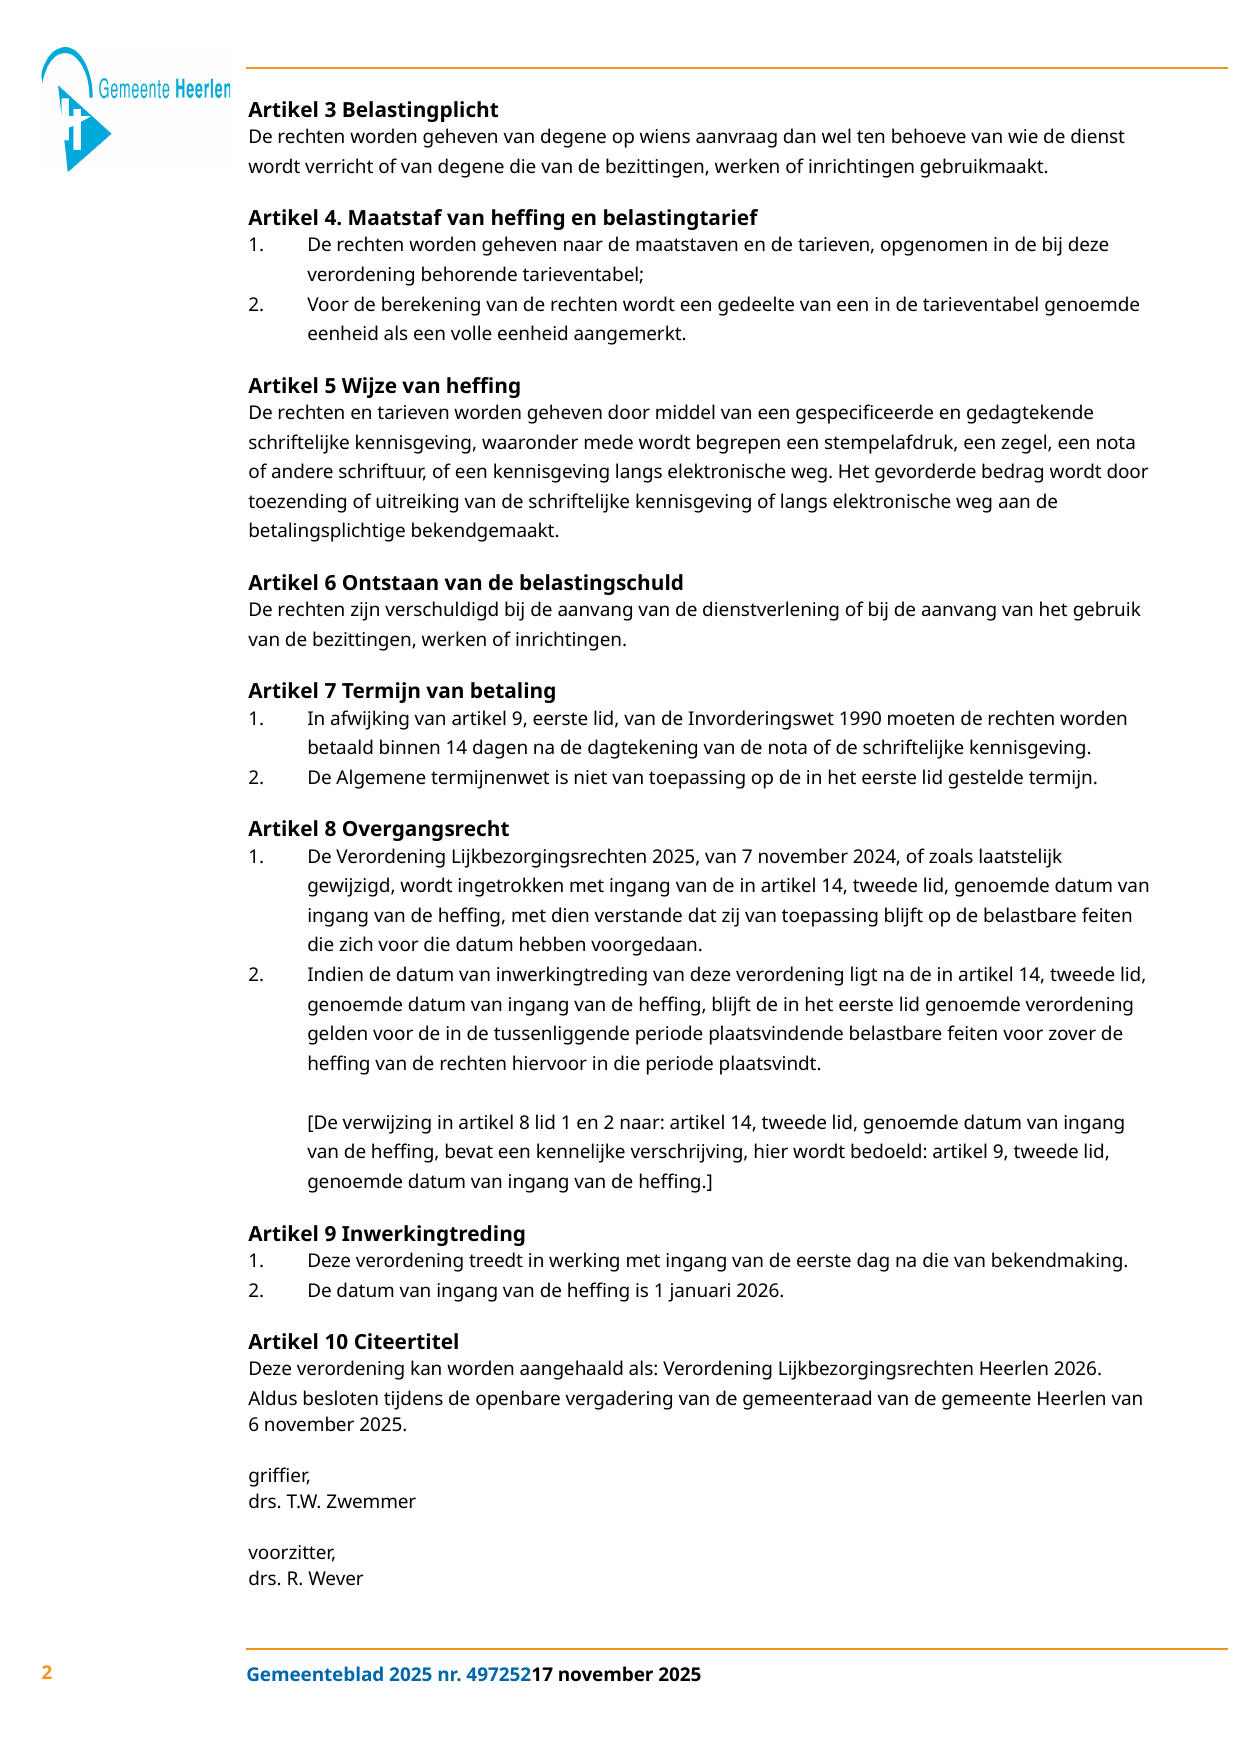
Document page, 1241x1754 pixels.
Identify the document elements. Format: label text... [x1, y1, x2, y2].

text Artikel 10 Citeertitel [248, 1327, 1152, 1356]
text De rechten zijn verschuldigd bij de aanvang van de dienstverlening of bij de aanvang van het gebruik van de bezittingen, werken of inrichtingen. [248, 596, 1152, 652]
text drs. R. Wever [248, 1565, 1152, 1591]
text voorzitter, [248, 1539, 1152, 1565]
text Artikel 4. Maatstaf van heffing en belastingtarief [248, 203, 1152, 232]
text De rechten en tarieven worden geheven door middel van een gespecificeerde en gedagtekende schriftelijke kennisgeving, waaronder mede wordt begrepen een stempelafdruk, een zegel, een nota of andere schriftuur, of een kennisgeving langs elektronische weg. Het gevorderde bedrag wordt door toezending of uitreiking van de schriftelijke kennisgeving of langs elektronische weg aan de betalingsplichtige bekendgemaakt. [248, 399, 1152, 543]
text Aldus besloten tijdens de openbare vergadering van de gemeenteraad van de gemeente Heerlen van 6 november 2025. [248, 1385, 1152, 1437]
picture [41, 47, 59, 70]
text Artikel 6 Ontstaan van de belastingschuld [248, 568, 1152, 596]
list Deze verordening treedt in werking met ingang van de eerste dag na die van bekendmaking. [248, 1247, 1152, 1273]
picture [41, 47, 231, 172]
text Artikel 8 Overgangsrecht [248, 814, 1152, 843]
text drs. T.W. Zwemmer [248, 1488, 1152, 1514]
text De rechten worden geheven van degene op wiens aanvraag dan wel ten behoeve van wie de dienst wordt verricht of van degene die van de bezittingen, werken of inrichtingen gebruikmaakt. [248, 123, 1152, 178]
list De datum van ingang van de heffing is 1 januari 2026. [248, 1277, 1152, 1302]
list De rechten worden geheven naar de maatstaven en de tarieven, opgenomen in de bij deze verordening behorende tarieventabel; [248, 232, 1152, 287]
list De Verordening Lijkbezorgingsrechten 2025, van 7 november 2024, of zoals laatstelijk gewijzigd, wordt ingetrokken met ingang van de in artikel 14, tweede lid, genoemde datum van ingang van de heffing, met dien verstande dat zij van toepassing blijft op de belastbare feiten die zich voor die datum hebben voorgedaan. [248, 843, 1152, 957]
text Artikel 3 Belastingplicht [248, 95, 1152, 123]
text Artikel 7 Termijn van betaling [248, 676, 1152, 705]
list In afwijking van artikel 9, eerste lid, van de Invorderingswet 1990 moeten de rechten worden betaald binnen 14 dagen na de dagtekening van de nota of de schriftelijke kennisgeving. [248, 705, 1152, 760]
text Deze verordening kan worden aangehaald als: Verordening Lijkbezorgingsrechten Heerlen 2026. [248, 1356, 1152, 1381]
list [De verwijzing in artikel 8 lid 1 en 2 naar: artikel 14, tweede lid, genoemde datum van ingang van de heffing, bevat een kennelijke verschrijving, hier wordt bedoeld: artikel 9, tweede lid, genoemde datum van ingang van de heffing.] [248, 1109, 1152, 1194]
text Artikel 5 Wijze van heffing [248, 371, 1152, 399]
text Artikel 9 Inwerkingtreding [248, 1219, 1152, 1247]
list De Algemene termijnenwet is niet van toepassing op de in het eerste lid gestelde termijn. [248, 764, 1152, 790]
text griffier, [248, 1462, 1152, 1488]
list Indien de datum van inwerkingtreding van deze verordening ligt na de in artikel 14, tweede lid, genoemde datum van ingang van de heffing, blijft de in het eerste lid genoemde verordening gelden voor de in de tussenliggende periode plaatsvindende belastbare feiten voor zover de heffing van de rechten hiervoor in die periode plaatsvindt. [248, 961, 1152, 1076]
list Voor de berekening van de rechten wordt een gedeelte van een in de tarieventabel genoemde eenheid als een volle eenheid aangemerkt. [248, 291, 1152, 346]
